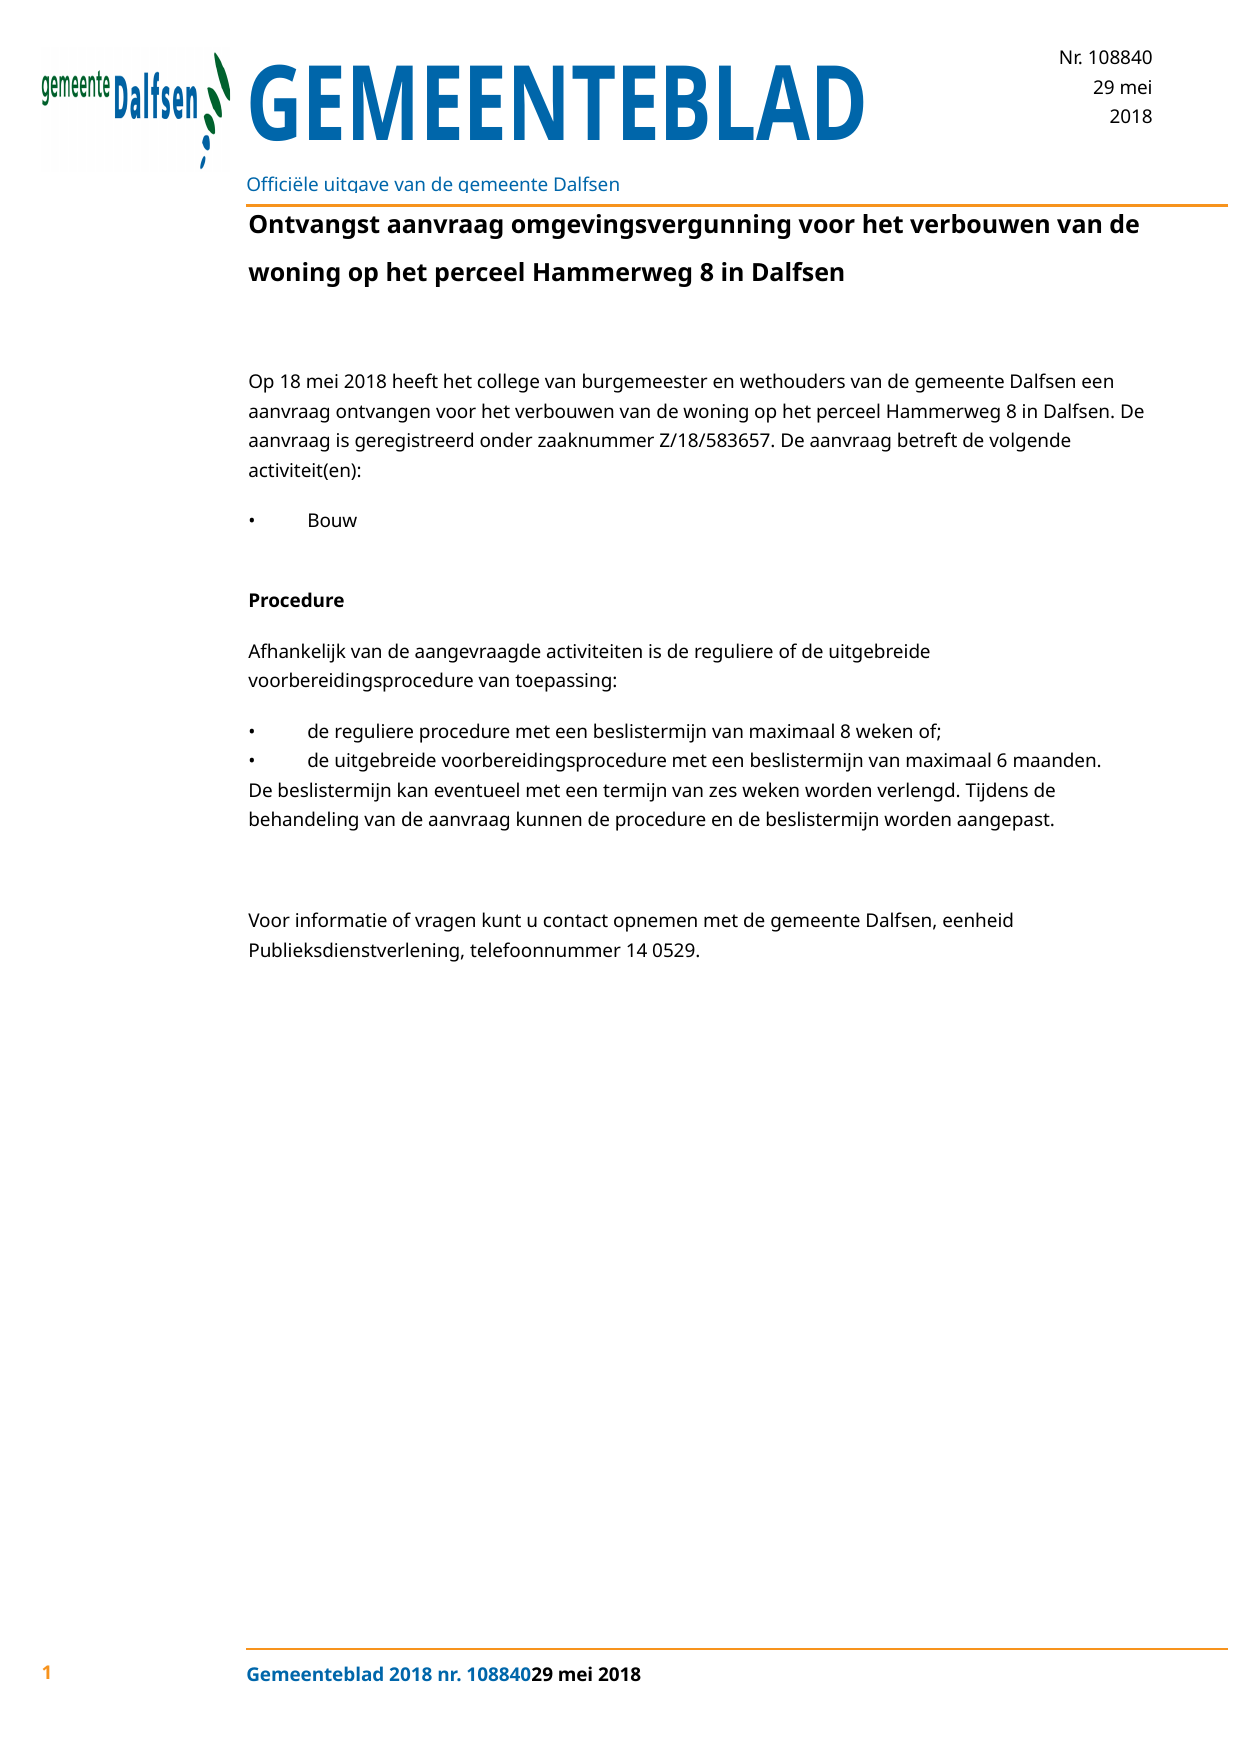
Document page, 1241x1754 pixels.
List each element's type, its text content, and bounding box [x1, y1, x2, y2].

text Procedure [248, 587, 1152, 613]
list de uitgebreide voorbereidingsprocedure met een beslistermijn van maximaal 6 maanden. [248, 747, 1152, 773]
picture [41, 47, 231, 172]
text Ontvangst aanvraag omgevingsvergunning voor het verbouwen van de woning op het perceel Hammerweg 8 in Dalfsen [248, 207, 1152, 288]
text Voor informatie of vragen kunt u contact opnemen met de gemeente Dalfsen, eenheid Publieksdienstverlening, telefoonnummer 14 0529. [248, 907, 1152, 963]
list de reguliere procedure met een beslistermijn van maximaal 8 weken of; [248, 718, 1152, 744]
text Afhankelijk van de aangevraagde activiteiten is de reguliere of de uitgebreide voorbereidingsprocedure van toepassing: [248, 638, 1152, 693]
list Bouw [248, 507, 1152, 533]
text De beslistermijn kan eventueel met een termijn van zes weken worden verlengd. Tijdens de behandeling van de aanvraag kunnen de procedure en de beslistermijn worden aangepast. [248, 777, 1152, 832]
text Op 18 mei 2018 heeft het college van burgemeester en wethouders van de gemeente Dalfsen een aanvraag ontvangen voor het verbouwen van de woning op het perceel Hammerweg 8 in Dalfsen. De aanvraag is geregistreerd onder zaaknummer Z/18/583657. De aanvraag betreft de volgende activiteit(en): [248, 368, 1152, 483]
